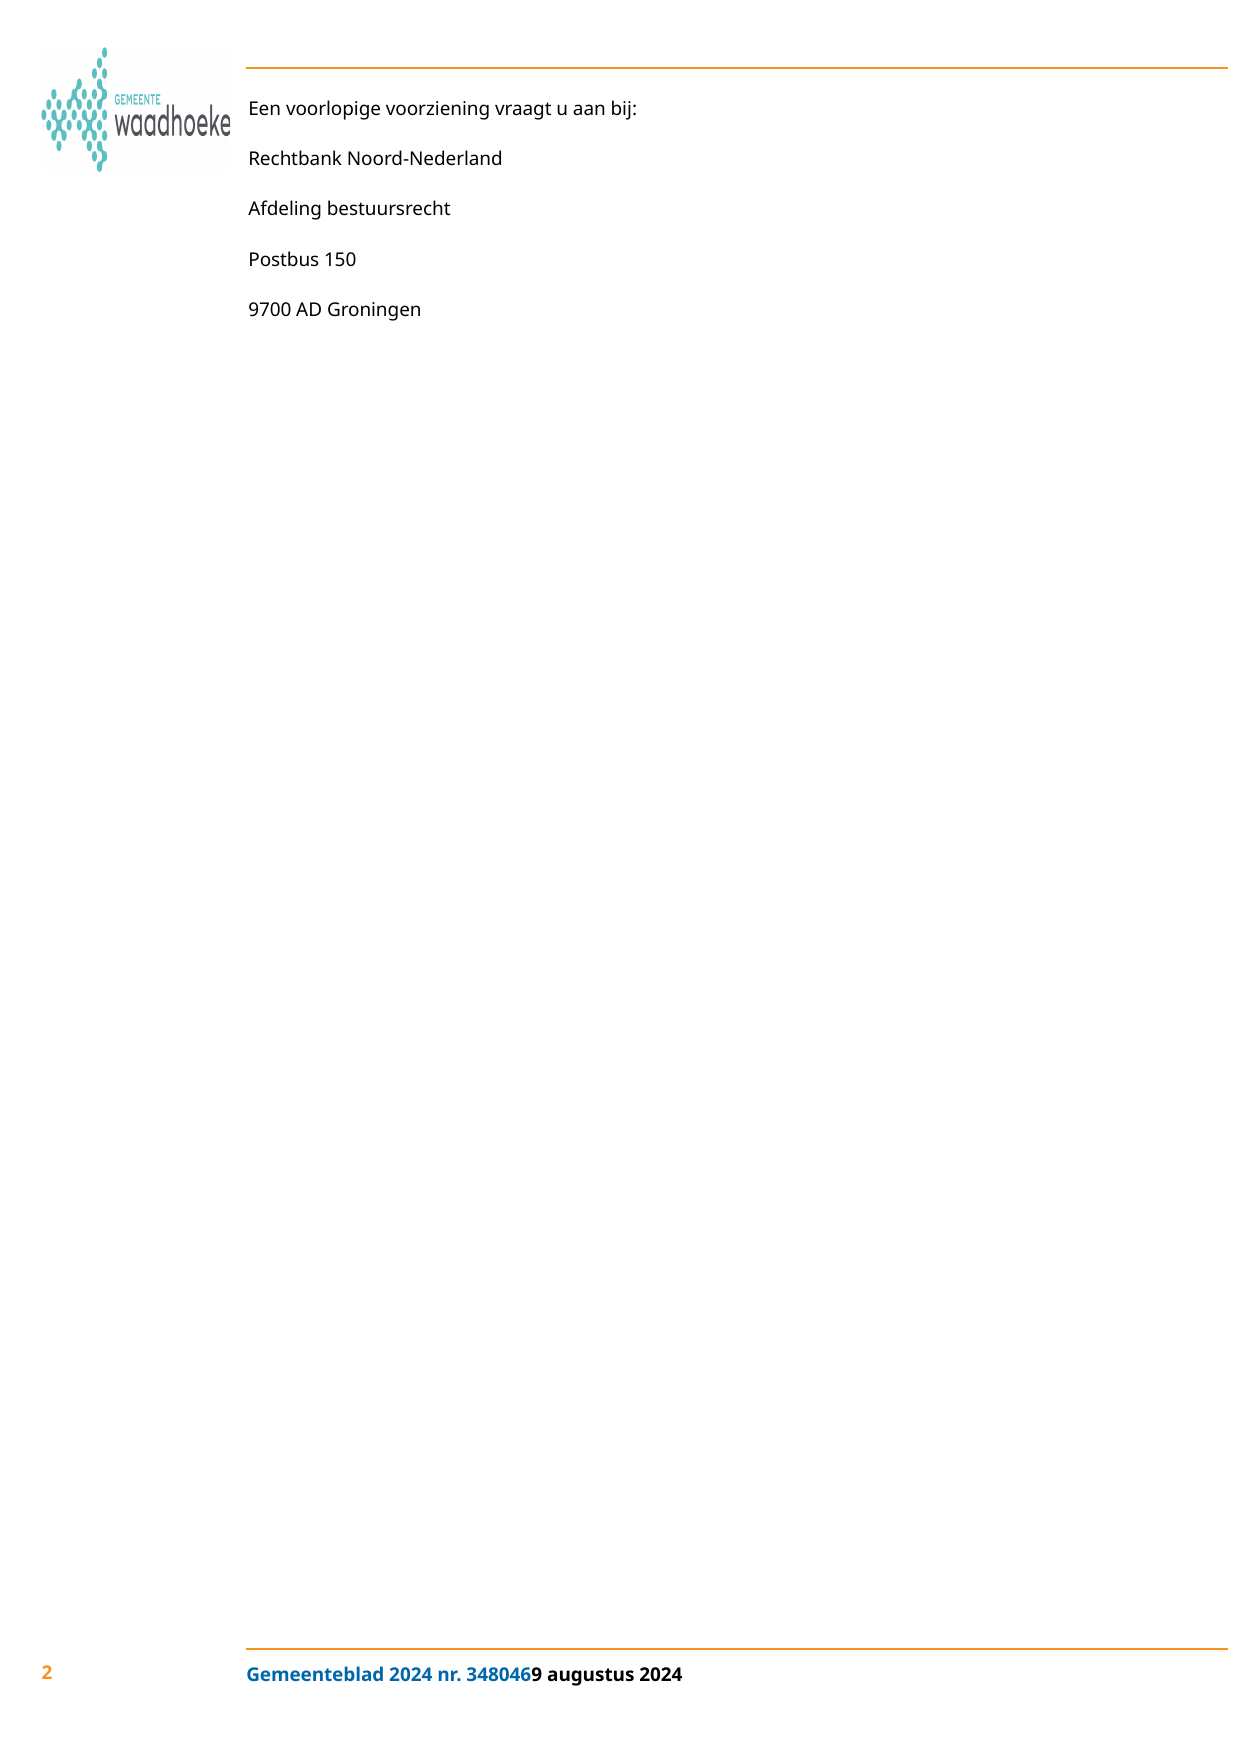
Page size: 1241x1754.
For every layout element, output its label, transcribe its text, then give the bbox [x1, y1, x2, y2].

text 9700 AD Groningen [248, 296, 1152, 322]
text Rechtbank Noord-Nederland [248, 145, 1152, 171]
text Afdeling bestuursrecht [248, 196, 1152, 221]
text Postbus 150 [248, 246, 1152, 272]
picture [41, 47, 231, 172]
text Een voorlopige voorziening vraagt u aan bij: [248, 95, 1152, 121]
